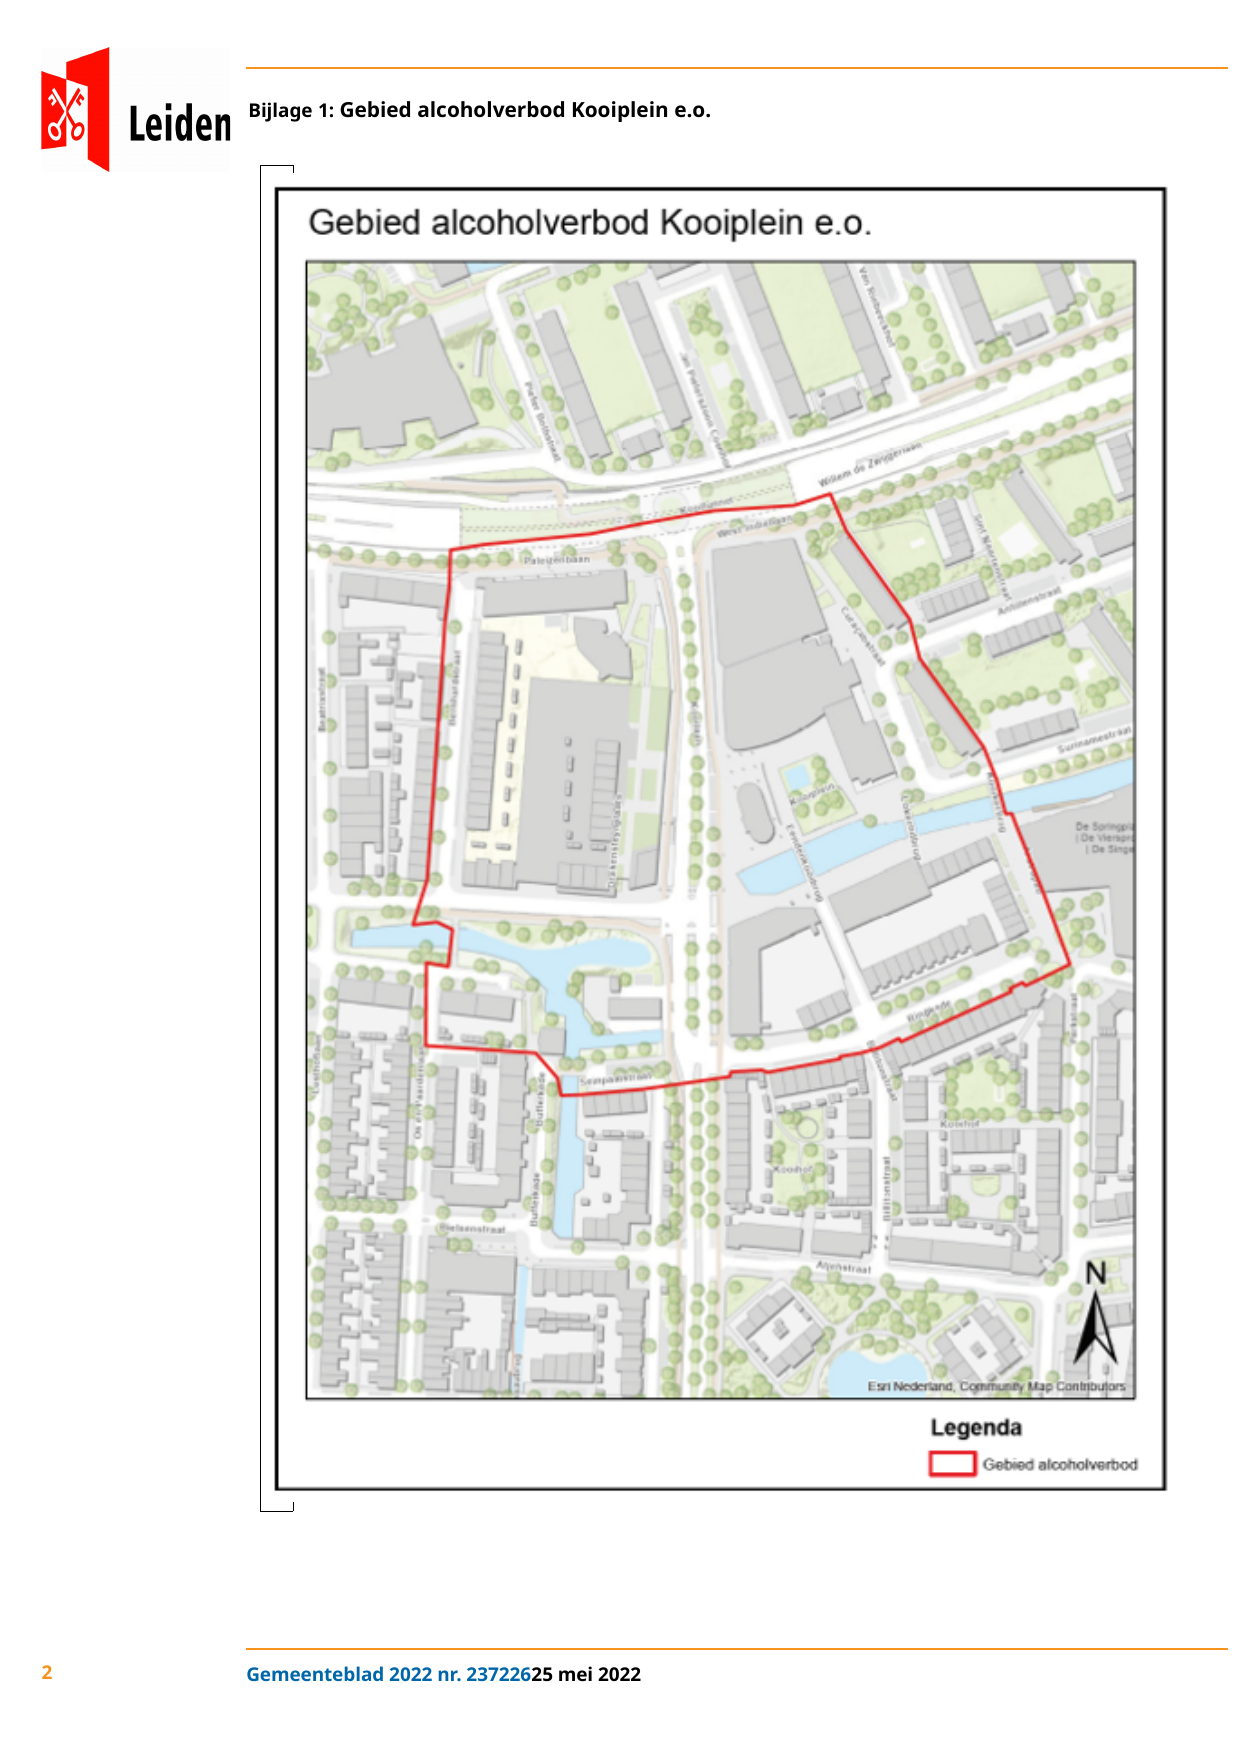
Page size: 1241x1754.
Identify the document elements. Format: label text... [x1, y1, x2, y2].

picture [41, 47, 231, 172]
text Bijlage 1: Gebied alcoholverbod Kooiplein e.o. [248, 95, 1152, 123]
picture [268, 173, 1173, 1502]
